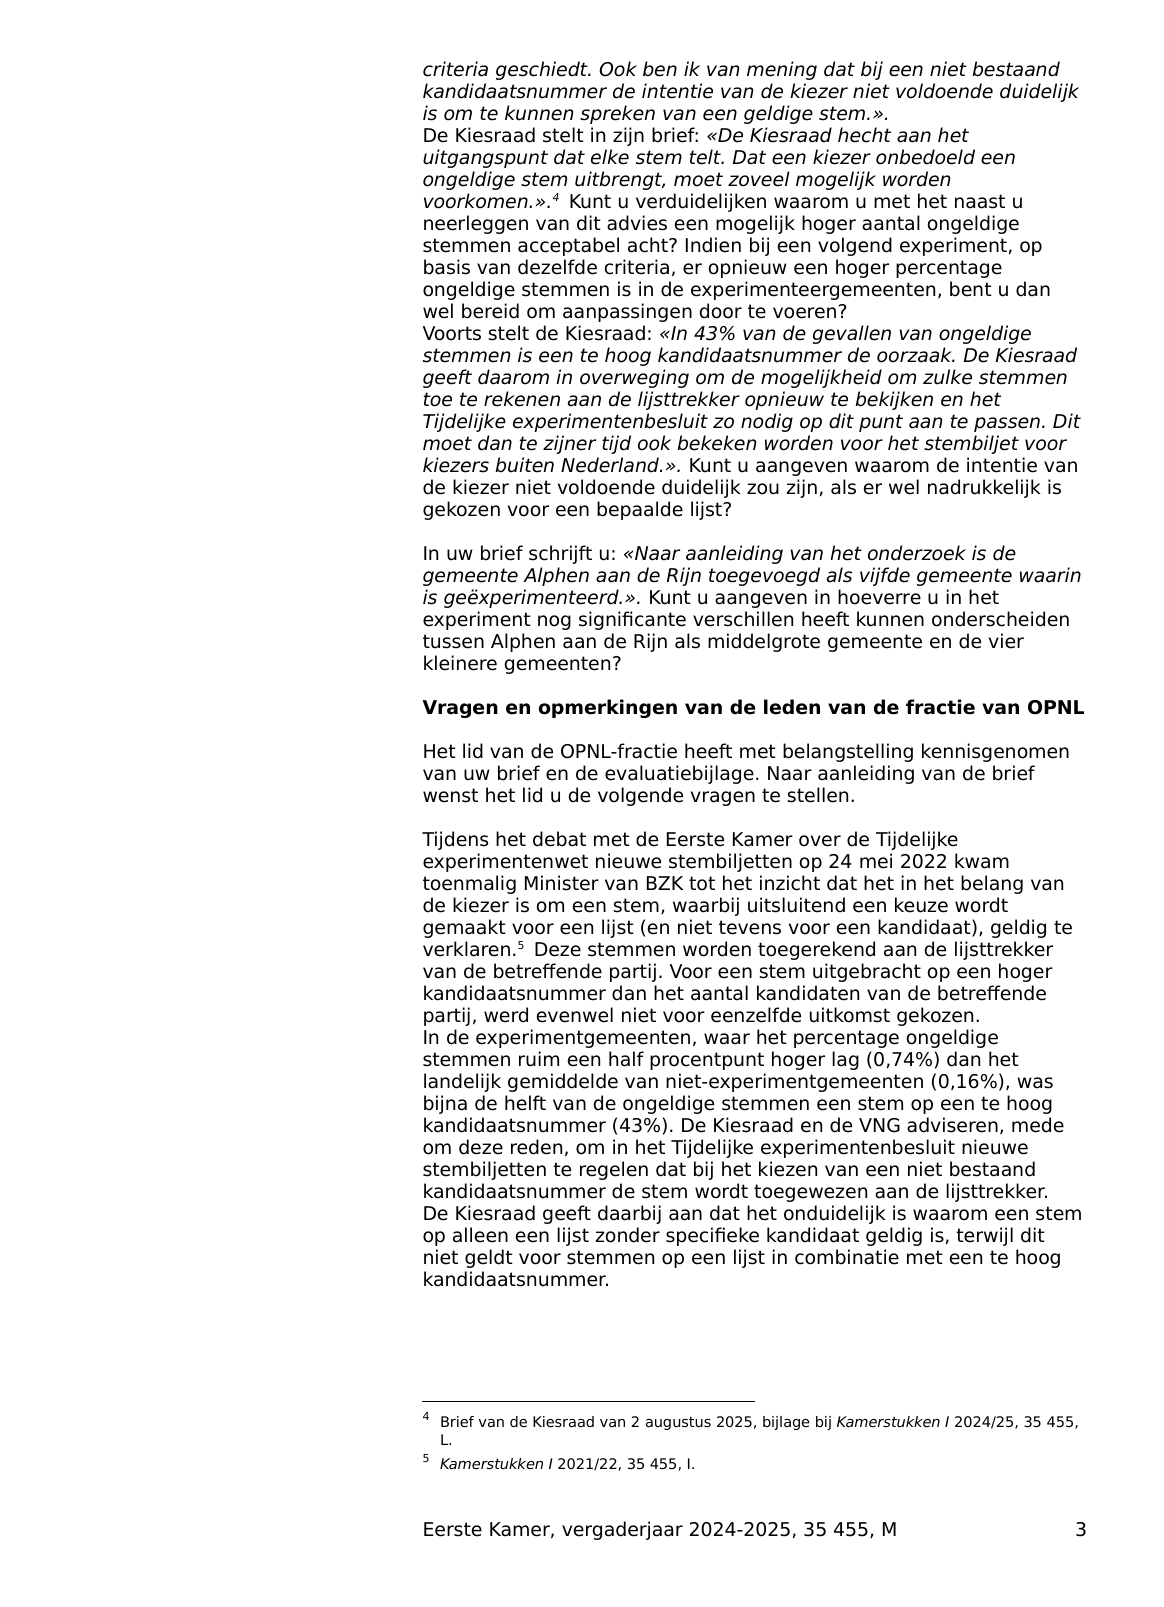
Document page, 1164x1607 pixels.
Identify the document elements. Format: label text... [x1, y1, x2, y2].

text Tijdens het debat met de Eerste Kamer over de Tijdelijke experimentenwet nieuwe stembiljetten op 24 mei 2022 kwam toenmalig Minister van BZK tot het inzicht dat het in het belang van de kiezer is om een stem, waarbij uitsluitend een keuze wordt gemaakt voor een lijst (en niet tevens voor een kandidaat), geldig te verklaren. Deze stemmen worden toegerekend aan de lijsttrekker van de betreffende partij. Voor een stem uitgebracht op een hoger kandidaatsnummer dan het aantal kandidaten van de betreffende partij, werd evenwel niet voor eenzelfde uitkomst gekozen. [422, 829, 1087, 1027]
text In uw brief schrijft u: «Naar aanleiding van het onderzoek is de gemeente Alphen aan de Rijn toegevoegd als vijfde gemeente waarin is geëxperimenteerd.». Kunt u aangeven in hoeverre u in het experiment nog significante verschillen heeft kunnen onderscheiden tussen Alphen aan de Rijn als middelgrote gemeente en de vier kleinere gemeenten? [422, 543, 1087, 675]
subtitle Vragen en opmerkingen van de leden van de fractie van OPNL [422, 697, 1087, 719]
text Kamerstukken I 2021/22, 35 455, I. [422, 1452, 1087, 1474]
text In de experimentgemeenten, waar het percentage ongeldige stemmen ruim een half procentpunt hoger lag (0,74%) dan het landelijk gemiddelde van niet-experimentgemeenten (0,16%), was bijna de helft van de ongeldige stemmen een stem op een te hoog kandidaatsnummer (43%). De Kiesraad en de VNG adviseren, mede om deze reden, om in het Tijdelijke experimentenbesluit nieuwe stembiljetten te regelen dat bij het kiezen van een niet bestaand kandidaatsnummer de stem wordt toegewezen aan de lijsttrekker. [422, 1027, 1087, 1203]
text criteria geschiedt. Ook ben ik van mening dat bij een niet bestaand kandidaatsnummer de intentie van de kiezer niet voldoende duidelijk is om te kunnen spreken van een geldige stem.». [422, 59, 1087, 125]
text De Kiesraad stelt in zijn brief: «De Kiesraad hecht aan het uitgangspunt dat elke stem telt. Dat een kiezer onbedoeld een ongeldige stem uitbrengt, moet zoveel mogelijk worden voorkomen.». Kunt u verduidelijken waarom u met het naast u neerleggen van dit advies een mogelijk hoger aantal ongeldige stemmen acceptabel acht? Indien bij een volgend experiment, op basis van dezelfde criteria, er opnieuw een hoger percentage ongeldige stemmen is in de experimenteergemeenten, bent u dan wel bereid om aanpassingen door te voeren? [422, 125, 1087, 323]
text Brief van de Kiesraad van 2 augustus 2025, bijlage bij Kamerstukken I 2024/25, 35 455, L. [422, 1410, 1087, 1449]
text De Kiesraad geeft daarbij aan dat het onduidelijk is waarom een stem op alleen een lijst zonder specifieke kandidaat geldig is, terwijl dit niet geldt voor stemmen op een lijst in combinatie met een te hoog kandidaatsnummer. [422, 1203, 1087, 1291]
text Het lid van de OPNL-fractie heeft met belangstelling kennisgenomen van uw brief en de evaluatiebijlage. Naar aanleiding van de brief wenst het lid u de volgende vragen te stellen. [422, 741, 1087, 807]
text Voorts stelt de Kiesraad: «In 43% van de gevallen van ongeldige stemmen is een te hoog kandidaatsnummer de oorzaak. De Kiesraad geeft daarom in overweging om de mogelijkheid om zulke stemmen toe te rekenen aan de lijsttrekker opnieuw te bekijken en het Tijdelijke experimentenbesluit zo nodig op dit punt aan te passen. Dit moet dan te zijner tijd ook bekeken worden voor het stembiljet voor kiezers buiten Nederland.». Kunt u aangeven waarom de intentie van de kiezer niet voldoende duidelijk zou zijn, als er wel nadrukkelijk is gekozen voor een bepaalde lijst? [422, 323, 1087, 521]
